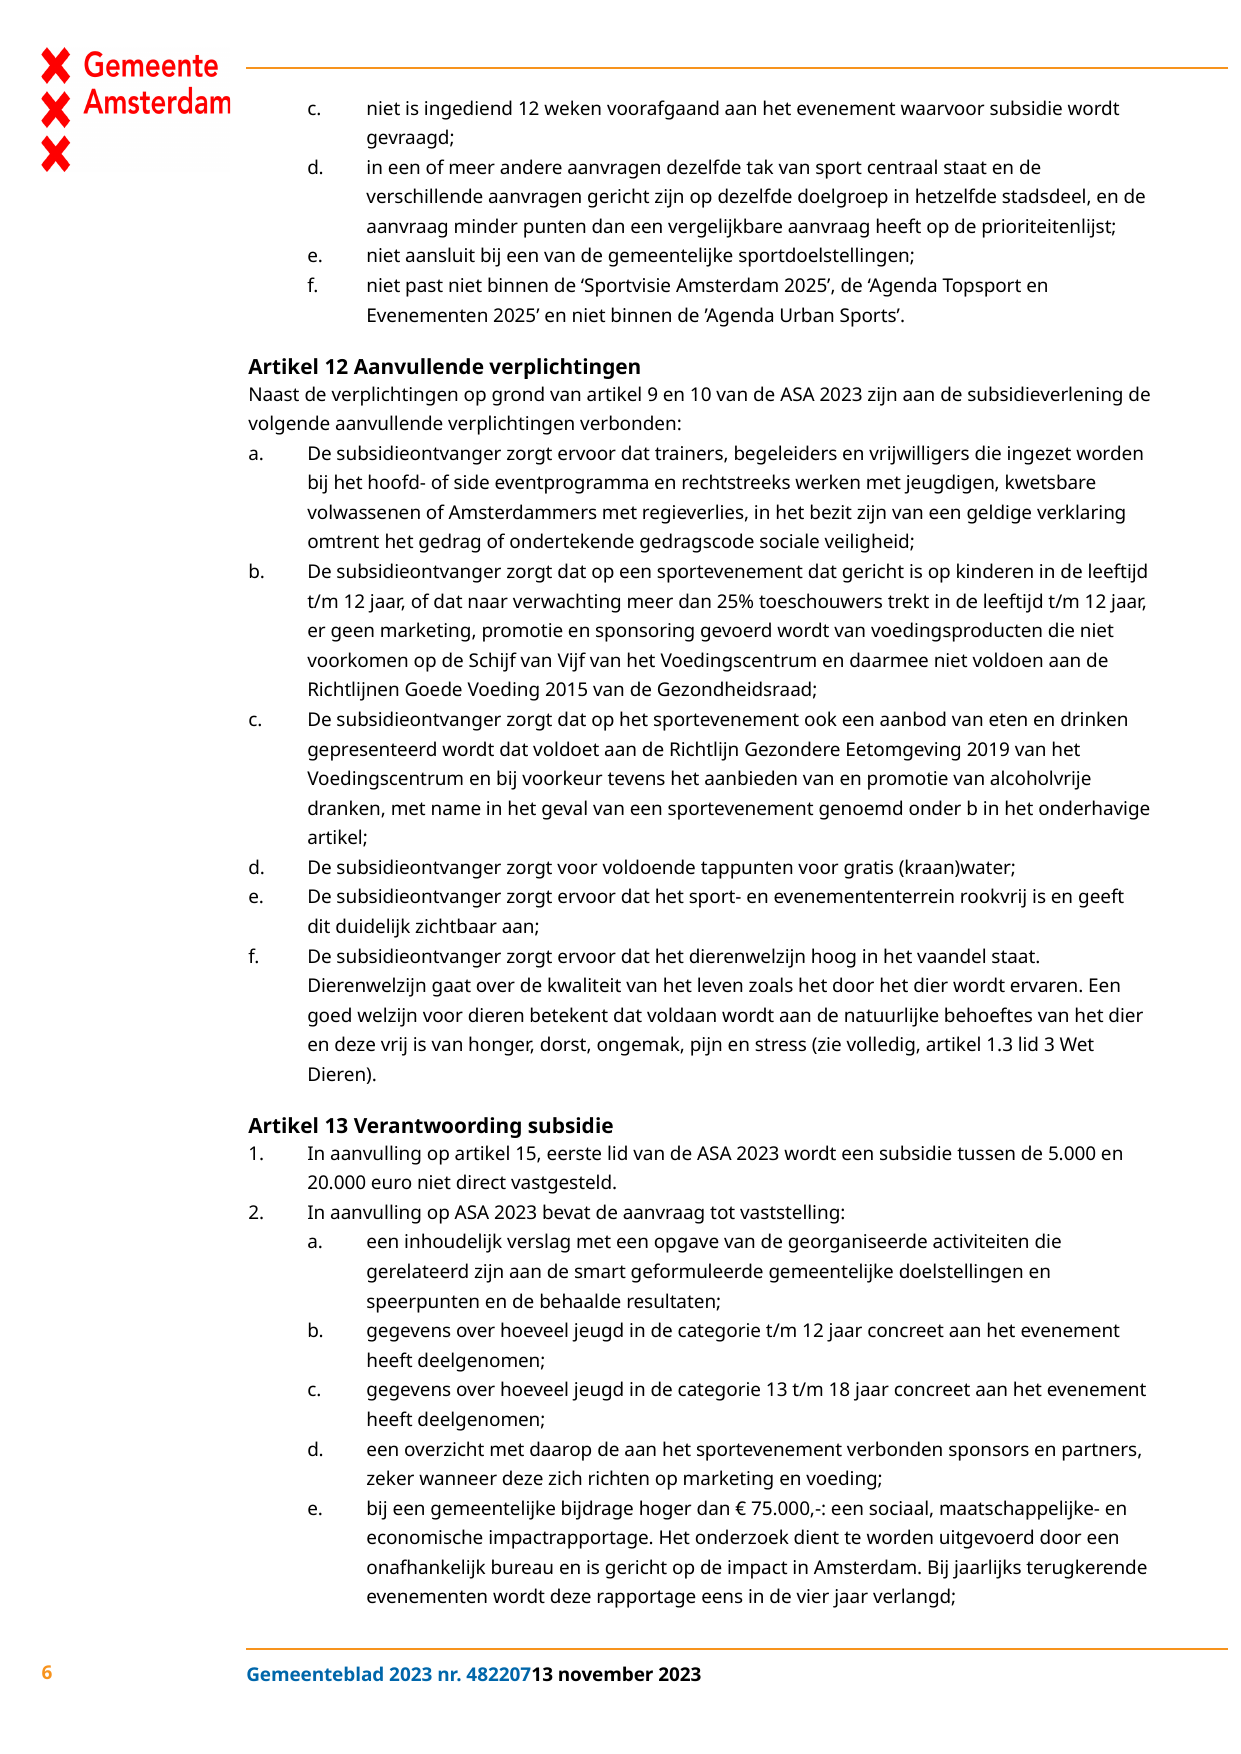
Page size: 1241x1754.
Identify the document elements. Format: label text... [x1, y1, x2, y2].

list niet is ingediend 12 weken voorafgaand aan het evenement waarvoor subsidie wordt gevraagd; [307, 95, 1152, 150]
list een inhoudelijk verslag met een opgave van de georganiseerde activiteiten die gerelateerd zijn aan de smart geformuleerde gemeentelijke doelstellingen en speerpunten en de behaalde resultaten; [307, 1229, 1152, 1314]
list De subsidieontvanger zorgt ervoor dat het dierenwelzijn hoog in het vaandel staat. Dierenwelzijn gaat over de kwaliteit van het leven zoals het door het dier wordt ervaren. Een goed welzijn voor dieren betekent dat voldaan wordt aan de natuurlijke behoeftes van het dier en deze vrij is van honger, dorst, ongemak, pijn en stress (zie volledig, artikel 1.3 lid 3 Wet Dieren). [248, 943, 1152, 1087]
list In aanvulling op artikel 15, eerste lid van de ASA 2023 wordt een subsidie tussen de 5.000 en 20.000 euro niet direct vastgesteld. [248, 1140, 1152, 1195]
list De subsidieontvanger zorgt dat op een sportevenement dat gericht is op kinderen in de leeftijd t/m 12 jaar, of dat naar verwachting meer dan 25% toeschouwers trekt in de leeftijd t/m 12 jaar, er geen marketing, promotie en sponsoring gevoerd wordt van voedingsproducten die niet voorkomen op de Schijf van Vijf van het Voedingscentrum en daarmee niet voldoen aan de Richtlijnen Goede Voeding 2015 van de Gezondheidsraad; [248, 558, 1152, 702]
text Artikel 12 Aanvullende verplichtingen [248, 352, 1152, 381]
list De subsidieontvanger zorgt ervoor dat trainers, begeleiders en vrijwilligers die ingezet worden bij het hoofd- of side eventprogramma en rechtstreeks werken met jeugdigen, kwetsbare volwassenen of Amsterdammers met regieverlies, in het bezit zijn van een geldige verklaring omtrent het gedrag of ondertekende gedragscode sociale veiligheid; [248, 440, 1152, 554]
list bij een gemeentelijke bijdrage hoger dan € 75.000,-: een sociaal, maatschappelijke- en economische impactrapportage. Het onderzoek dient te worden uitgevoerd door een onafhankelijk bureau en is gericht op de impact in Amsterdam. Bij jaarlijks terugkerende evenementen wordt deze rapportage eens in de vier jaar verlangd; [307, 1495, 1152, 1609]
list gegevens over hoeveel jeugd in de categorie t/m 12 jaar concreet aan het evenement heeft deelgenomen; [307, 1317, 1152, 1373]
list De subsidieontvanger zorgt dat op het sportevenement ook een aanbod van eten en drinken gepresenteerd wordt dat voldoet aan de Richtlijn Gezondere Eetomgeving 2019 van het Voedingscentrum en bij voorkeur tevens het aanbieden van en promotie van alcoholvrije dranken, met name in het geval van een sportevenement genoemd onder b in het onderhavige artikel; [248, 706, 1152, 850]
list niet past niet binnen de ‘Sportvisie Amsterdam 2025’, de ‘Agenda Topsport en Evenementen 2025’ en niet binnen de ’Agenda Urban Sports’. [307, 272, 1152, 328]
list gegevens over hoeveel jeugd in de categorie 13 t/m 18 jaar concreet aan het evenement heeft deelgenomen; [307, 1377, 1152, 1432]
list De subsidieontvanger zorgt voor voldoende tappunten voor gratis (kraan)water; [248, 854, 1152, 880]
picture [41, 47, 231, 172]
text Naast de verplichtingen op grond van artikel 9 en 10 van de ASA 2023 zijn aan de subsidieverlening de volgende aanvullende verplichtingen verbonden: [248, 381, 1152, 436]
list niet aansluit bij een van de gemeentelijke sportdoelstellingen; [307, 243, 1152, 268]
list een overzicht met daarop de aan het sportevenement verbonden sponsors en partners, zeker wanneer deze zich richten op marketing en voeding; [307, 1436, 1152, 1491]
list In aanvulling op ASA 2023 bevat de aanvraag tot vaststelling: [248, 1199, 1152, 1225]
list in een of meer andere aanvragen dezelfde tak van sport centraal staat en de verschillende aanvragen gericht zijn op dezelfde doelgroep in hetzelfde stadsdeel, en de aanvraag minder punten dan een vergelijkbare aanvraag heeft op de prioriteitenlijst; [307, 154, 1152, 239]
list De subsidieontvanger zorgt ervoor dat het sport- en evenemententerrein rookvrij is en geeft dit duidelijk zichtbaar aan; [248, 884, 1152, 939]
text Artikel 13 Verantwoording subsidie [248, 1112, 1152, 1140]
